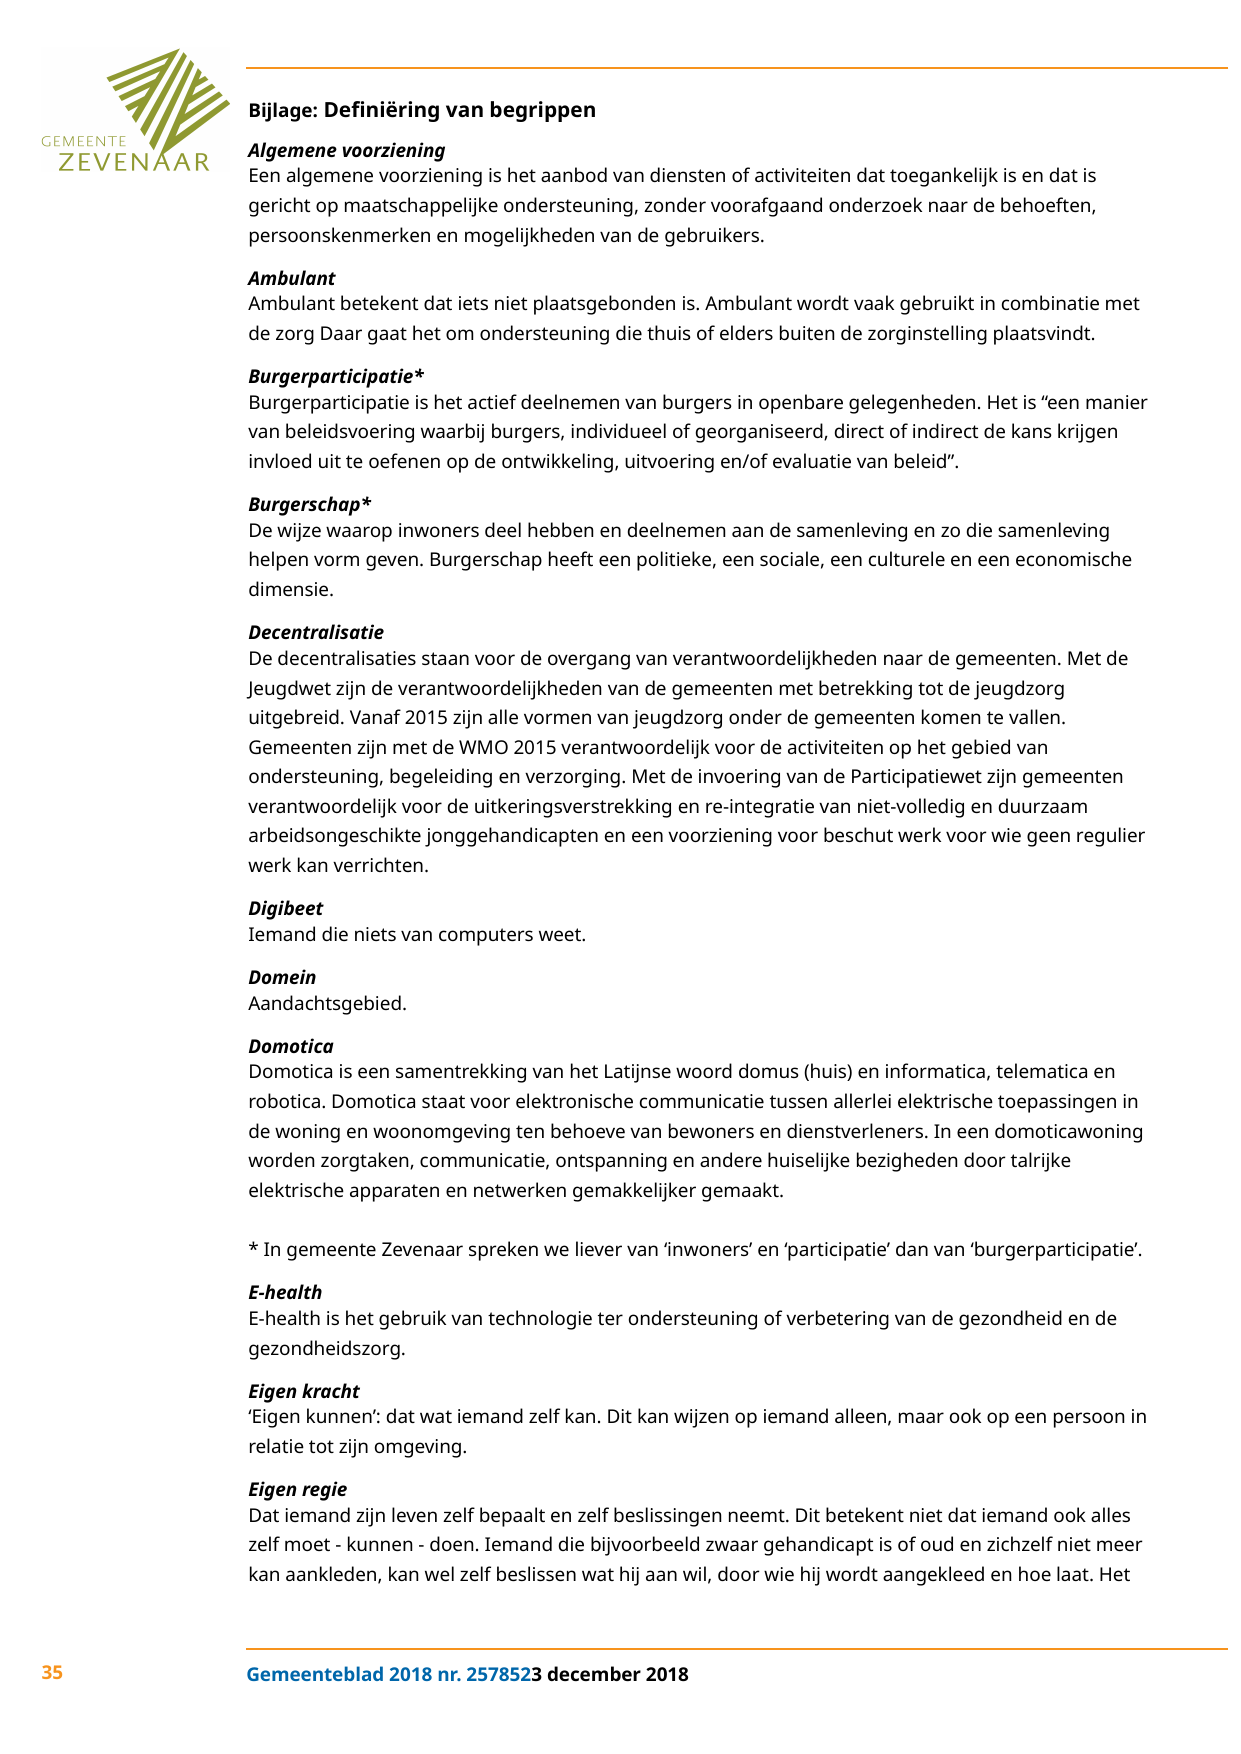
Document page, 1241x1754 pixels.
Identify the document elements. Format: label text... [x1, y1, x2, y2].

text Een algemene voorziening is het aanbod van diensten of activiteiten dat toegankelijk is en dat is gericht op maatschappelijke ondersteuning, zonder voorafgaand onderzoek naar de behoeften, persoonskenmerken en mogelijkheden van de gebruikers. [248, 163, 1152, 247]
text Eigen kracht [248, 1378, 1152, 1403]
text * In gemeente Zevenaar spreken we liever van ‘inwoners’ en ‘participatie’ dan van ‘burgerparticipatie’. [248, 1236, 1152, 1262]
text Ambulant [248, 265, 1152, 291]
text Decentralisatie [248, 619, 1152, 645]
text Ambulant betekent dat iets niet plaatsgebonden is. Ambulant wordt vaak gebruikt in combinatie met de zorg Daar gaat het om ondersteuning die thuis of elders buiten de zorginstelling plaatsvindt. [248, 291, 1152, 346]
text Dat iemand zijn leven zelf bepaalt en zelf beslissingen neemt. Dit betekent niet dat iemand ook alles zelf moet - kunnen - doen. Iemand die bijvoorbeeld zwaar gehandicapt is of oud en zichzelf niet meer kan aankleden, kan wel zelf beslissen wat hij aan wil, door wie hij wordt aangekleed en hoe laat. Het [248, 1502, 1152, 1587]
text Eigen regie [248, 1476, 1152, 1502]
text Burgerparticipatie is het actief deelnemen van burgers in openbare gelegenheden. Het is “een manier van beleidsvoering waarbij burgers, individueel of georganiseerd, direct of indirect de kans krijgen invloed uit te oefenen op de ontwikkeling, uitvoering en/of evaluatie van beleid”. [248, 389, 1152, 474]
text De wijze waarop inwoners deel hebben en deelnemen aan de samenleving en zo die samenleving helpen vorm geven. Burgerschap heeft een politieke, een sociale, een culturele en een economische dimensie. [248, 517, 1152, 602]
text Burgerparticipatie* [248, 363, 1152, 389]
text E-health [248, 1279, 1152, 1305]
text Iemand die niets van computers weet. [248, 921, 1152, 947]
text Burgerschap* [248, 491, 1152, 517]
text Aandachtsgebied. [248, 990, 1152, 1016]
text Domotica [248, 1033, 1152, 1059]
picture [41, 47, 231, 172]
text Domein [248, 964, 1152, 990]
text De decentralisaties staan voor de overgang van verantwoordelijkheden naar de gemeenten. Met de Jeugdwet zijn de verantwoordelijkheden van de gemeenten met betrekking tot de jeugdzorg uitgebreid. Vanaf 2015 zijn alle vormen van jeugdzorg onder de gemeenten komen te vallen. Gemeenten zijn met de WMO 2015 verantwoordelijk voor de activiteiten op het gebied van ondersteuning, begeleiding en verzorging. Met de invoering van de Participatiewet zijn gemeenten verantwoordelijk voor de uitkeringsverstrekking en re-integratie van niet-volledig en duurzaam arbeidsongeschikte jonggehandicapten en een voorziening voor beschut werk voor wie geen regulier werk kan verrichten. [248, 645, 1152, 878]
text ‘Eigen kunnen’: dat wat iemand zelf kan. Dit kan wijzen op iemand alleen, maar ook op een persoon in relatie tot zijn omgeving. [248, 1403, 1152, 1459]
text E-health is het gebruik van technologie ter ondersteuning of verbetering van de gezondheid en de gezondheidszorg. [248, 1305, 1152, 1360]
text Domotica is een samentrekking van het Latijnse woord domus (huis) en informatica, telematica en robotica. Domotica staat voor elektronische communicatie tussen allerlei elektrische toepassingen in de woning en woonomgeving ten behoeve van bewoners en dienstverleners. In een domoticawoning worden zorgtaken, communicatie, ontspanning en andere huiselijke bezigheden door talrijke elektrische apparaten en netwerken gemakkelijker gemaakt. [248, 1059, 1152, 1203]
text Algemene voorziening [248, 137, 1152, 163]
text Digibeet [248, 895, 1152, 921]
text Bijlage: Definiëring van begrippen [248, 95, 1152, 123]
